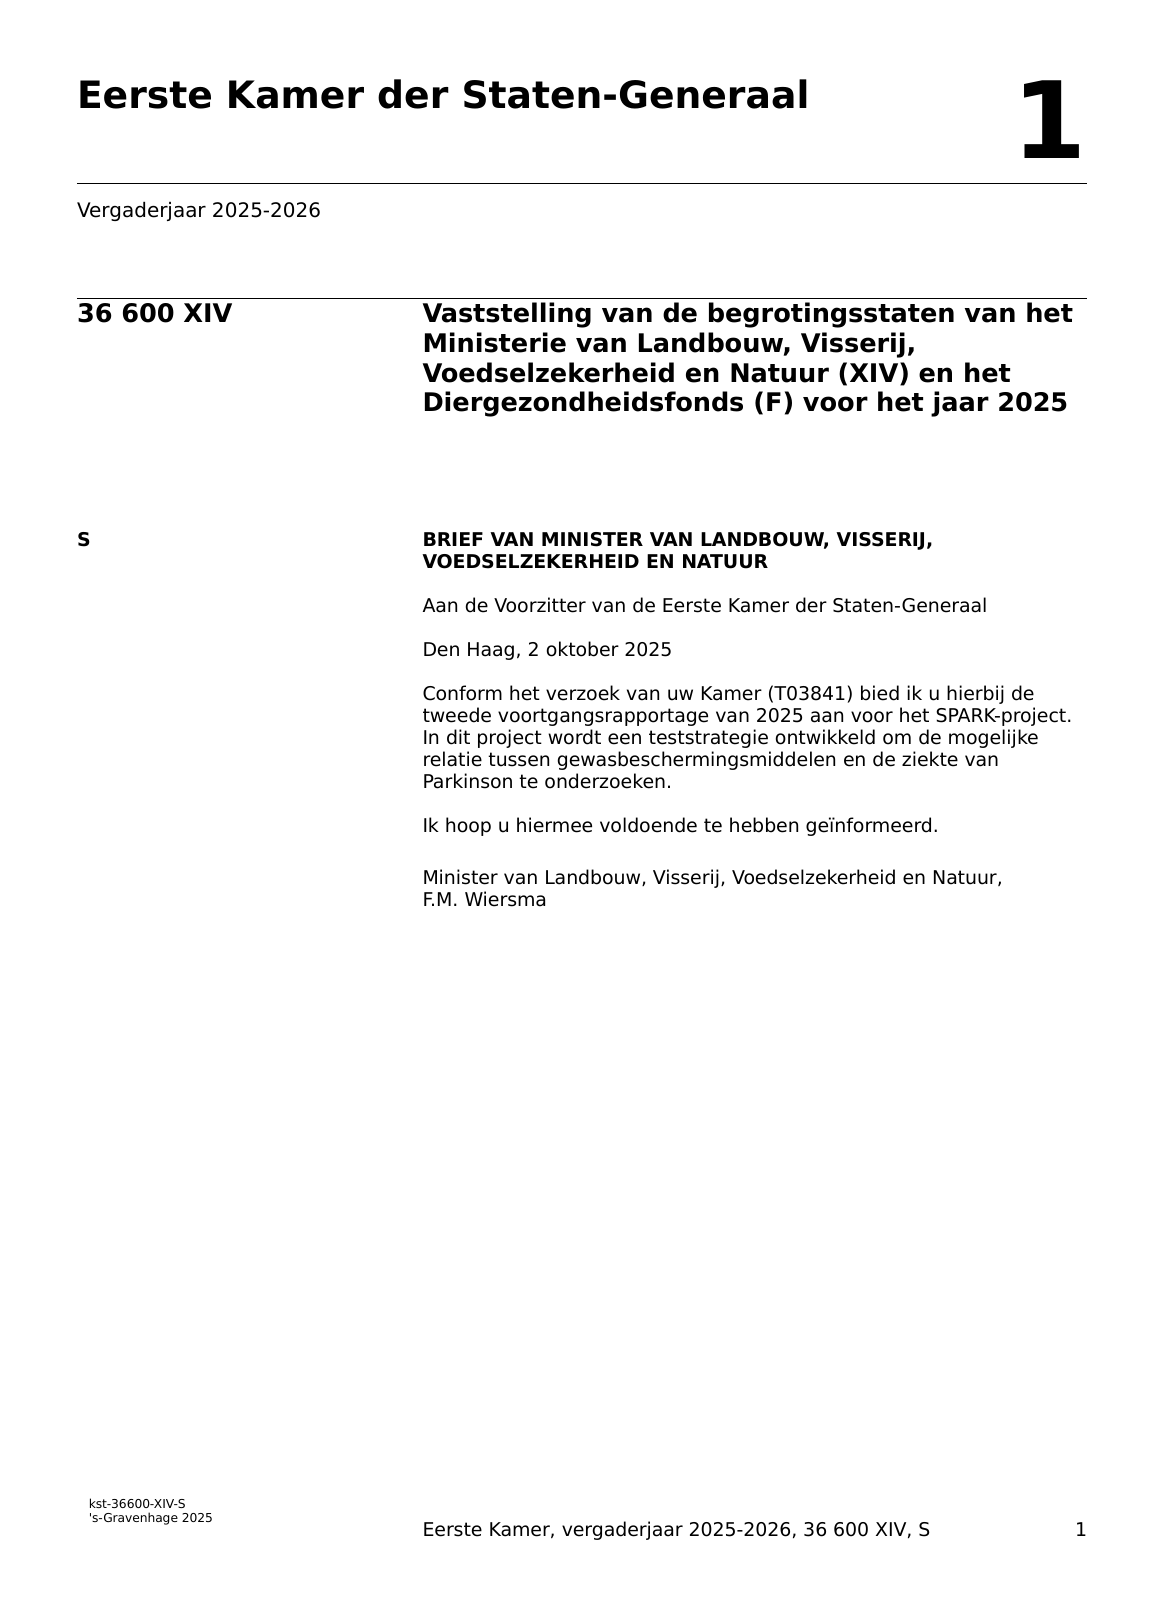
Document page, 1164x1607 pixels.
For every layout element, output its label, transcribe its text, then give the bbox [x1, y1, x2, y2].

text Ik hoop u hiermee voldoende te hebben geïnformeerd. [422, 815, 1087, 837]
text 's-Gravenhage 2025 [88, 1511, 323, 1525]
text Conform het verzoek van uw Kamer (T03841) bied ik u hierbij de tweede voortgangsrapportage van 2025 aan voor het SPARK-project. In dit project wordt een teststrategie ontwikkeld om de mogelijke relatie tussen gewasbeschermingsmiddelen en de ziekte van Parkinson te onderzoeken. [422, 683, 1087, 793]
subtitle S BRIEF VAN MINISTER VAN LANDBOUW, VISSERIJ, VOEDSELZEKERHEID EN NATUUR [77, 529, 1087, 573]
text Aan de Voorzitter van de Eerste Kamer der Staten-Generaal [422, 595, 1087, 617]
table_header 1 [886, 59, 1087, 183]
text Minister van Landbouw, Visserij, Voedselzekerheid en Natuur, F.M. Wiersma [422, 867, 1087, 911]
table_cell Vergaderjaar 2025-2026 [77, 184, 1087, 298]
text kst-36600-XIV-S [88, 1497, 323, 1511]
table_header Eerste Kamer der Staten-Generaal [77, 59, 886, 183]
subtitle 36 600 XIV Vaststelling van de begrotingsstaten van het Ministerie van Landbouw, Visserij, Voedselzekerheid en Natuur (XIV) en het Diergezondheidsfonds (F) voor het jaar 2025 [77, 299, 1087, 418]
text Den Haag, 2 oktober 2025 [422, 639, 1087, 661]
